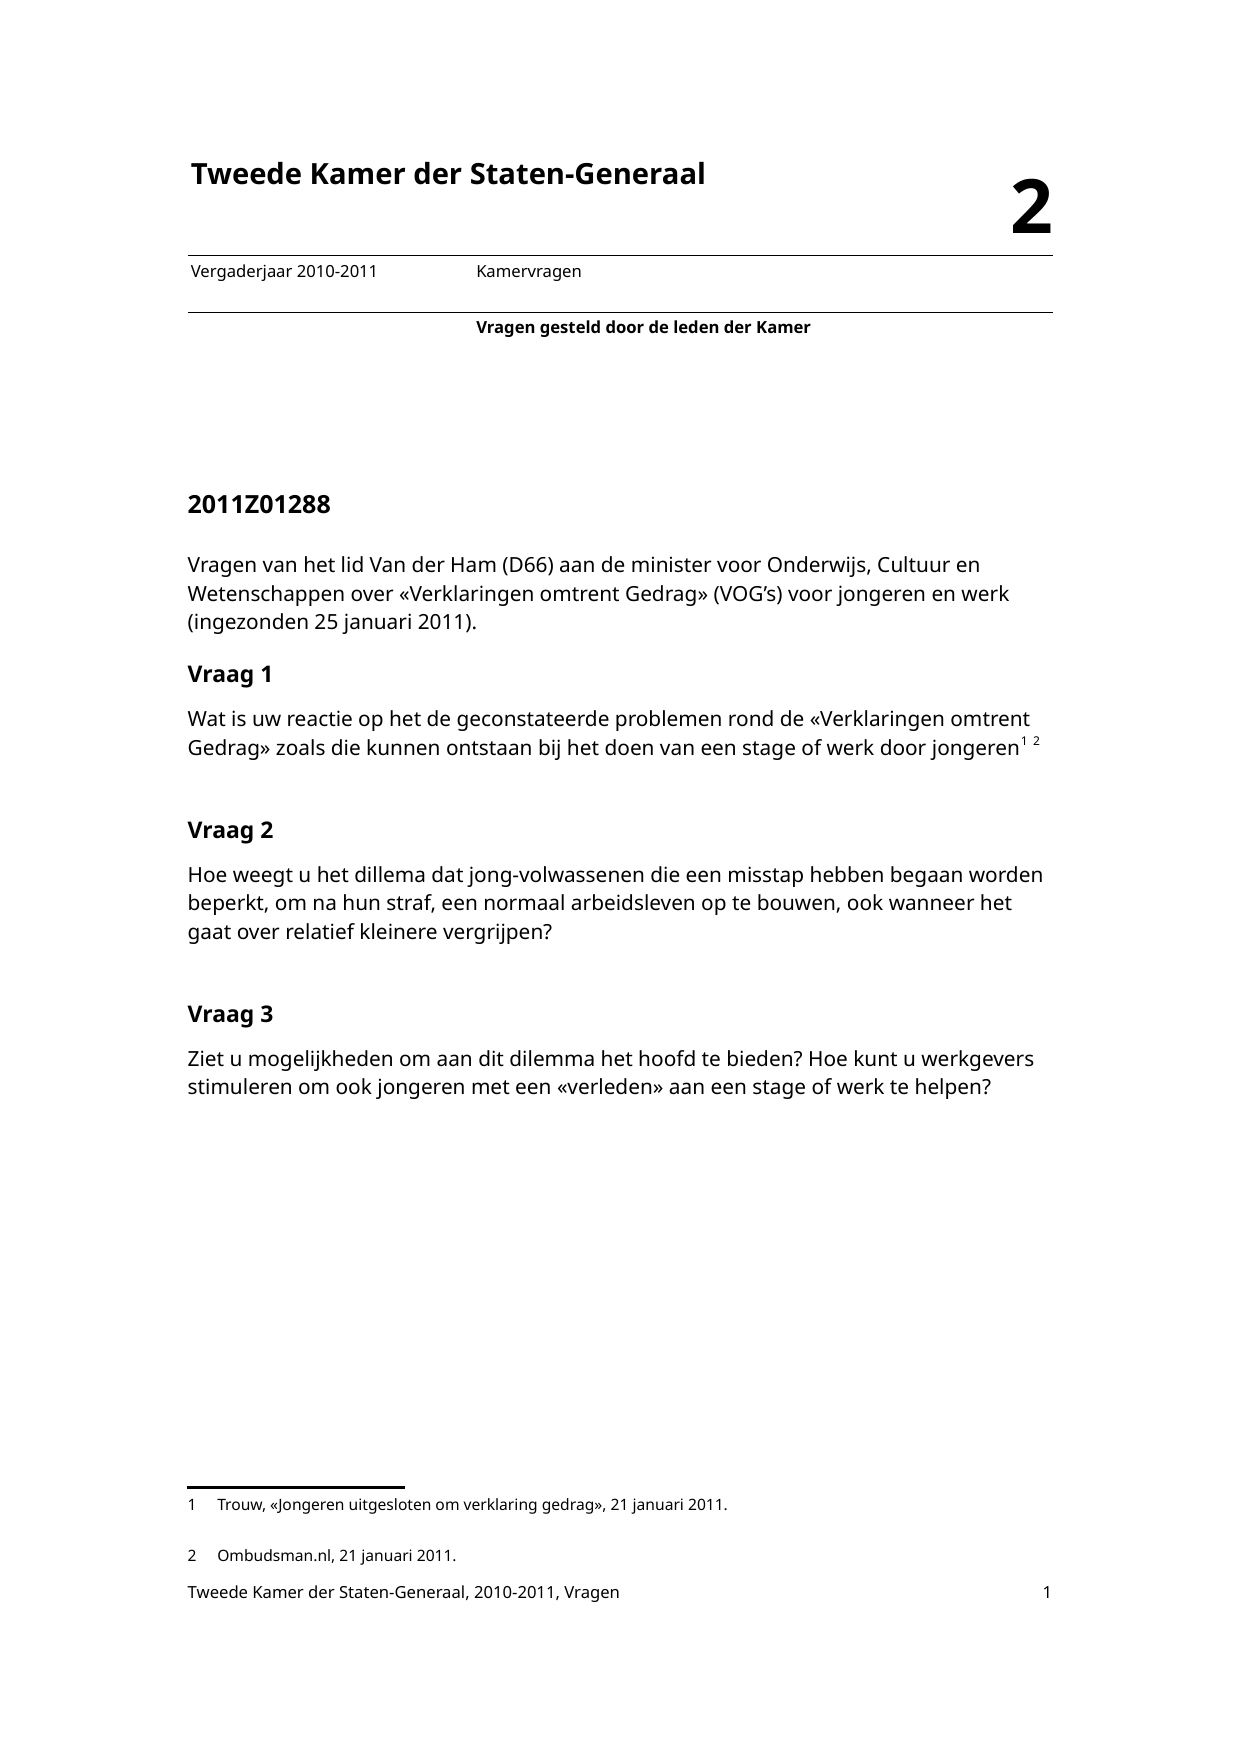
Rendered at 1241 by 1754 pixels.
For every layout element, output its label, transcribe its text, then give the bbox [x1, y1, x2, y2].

text Trouw, «Jongeren uitgesloten om verklaring gedrag», 21 januari 2011. [187, 1479, 1053, 1508]
text Ombudsman.nl, 21 januari 2011. [187, 1538, 1053, 1566]
text 2011Z01288 [187, 487, 1053, 521]
subtitle Vraag 1 [187, 658, 1053, 689]
table_cell Vragen gesteld door de leden der Kamer [473, 313, 1053, 339]
table_cell [188, 313, 473, 339]
table_header 2 [880, 150, 1053, 255]
text Hoe weegt u het dillema dat jong-volwassenen die een misstap hebben begaan worden beperkt, om na hun straf, een normaal arbeidsleven op te bouwen, ook wanneer het gaat over relatief kleinere vergrijpen? [187, 860, 1053, 945]
subtitle Vraag 3 [187, 998, 1053, 1029]
subtitle Vraag 2 [187, 814, 1053, 845]
text Vragen van het lid Van der Ham (D66) aan de minister voor Onderwijs, Cultuur en Wetenschappen over «Verklaringen omtrent Gedrag» (VOG’s) voor jongeren en werk (ingezonden 25 januari 2011). [187, 550, 1053, 636]
text Wat is uw reactie op het de geconstateerde problemen rond de «Verklaringen omtrent Gedrag» zoals die kunnen ontstaan bij het doen van een stage of werk door jongeren [187, 704, 1053, 761]
table_cell Kamervragen [473, 256, 1053, 312]
table_cell Vergaderjaar 2010-2011 [188, 256, 473, 312]
text Ziet u mogelijkheden om aan dit dilemma het hoofd te bieden? Hoe kunt u werkgevers stimuleren om ook jongeren met een «verleden» aan een stage of werk te helpen? [187, 1044, 1053, 1101]
table_header Tweede Kamer der Staten-Generaal [188, 150, 879, 255]
